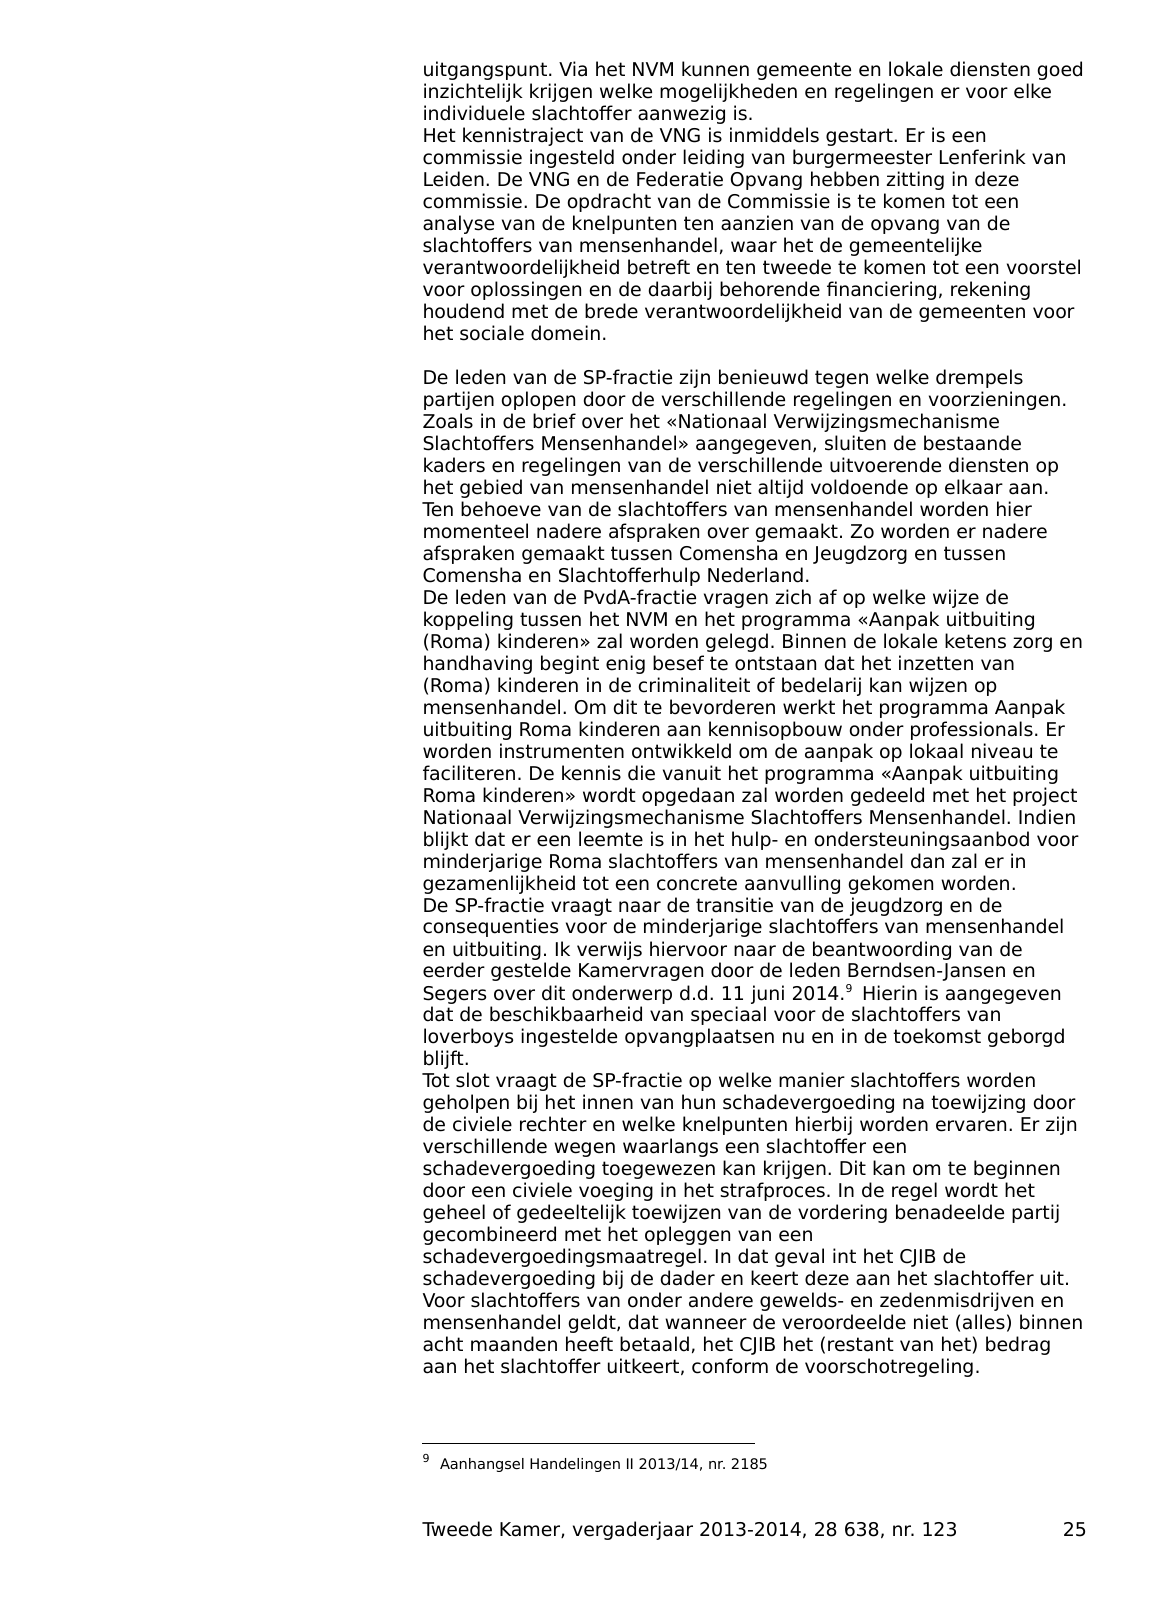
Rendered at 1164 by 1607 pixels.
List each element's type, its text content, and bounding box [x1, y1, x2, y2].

text De leden van de SP-fractie zijn benieuwd tegen welke drempels partijen oplopen door de verschillende regelingen en voorzieningen. Zoals in de brief over het «Nationaal Verwijzingsmechanisme Slachtoffers Mensenhandel» aangegeven, sluiten de bestaande kaders en regelingen van de verschillende uitvoerende diensten op het gebied van mensenhandel niet altijd voldoende op elkaar aan. Ten behoeve van de slachtoffers van mensenhandel worden hier momenteel nadere afspraken over gemaakt. Zo worden er nadere afspraken gemaakt tussen Comensha en Jeugdzorg en tussen Comensha en Slachtofferhulp Nederland. [422, 367, 1087, 587]
text Het kennistraject van de VNG is inmiddels gestart. Er is een commissie ingesteld onder leiding van burgermeester Lenferink van Leiden. De VNG en de Federatie Opvang hebben zitting in deze commissie. De opdracht van de Commissie is te komen tot een analyse van de knelpunten ten aanzien van de opvang van de slachtoffers van mensenhandel, waar het de gemeentelijke verantwoordelijkheid betreft en ten tweede te komen tot een voorstel voor oplossingen en de daarbij behorende financiering, rekening houdend met de brede verantwoordelijkheid van de gemeenten voor het sociale domein. [422, 125, 1087, 345]
text De SP-fractie vraagt naar de transitie van de jeugdzorg en de consequenties voor de minderjarige slachtoffers van mensenhandel en uitbuiting. Ik verwijs hiervoor naar de beantwoording van de eerder gestelde Kamervragen door de leden Berndsen-Jansen en Segers over dit onderwerp d.d. 11 juni 2014. Hierin is aangegeven dat de beschikbaarheid van speciaal voor de slachtoffers van loverboys ingestelde opvangplaatsen nu en in de toekomst geborgd blijft. [422, 894, 1087, 1070]
text De leden van de PvdA-fractie vragen zich af op welke wijze de koppeling tussen het NVM en het programma «Aanpak uitbuiting (Roma) kinderen» zal worden gelegd. Binnen de lokale ketens zorg en handhaving begint enig besef te ontstaan dat het inzetten van (Roma) kinderen in de criminaliteit of bedelarij kan wijzen op mensenhandel. Om dit te bevorderen werkt het programma Aanpak uitbuiting Roma kinderen aan kennisopbouw onder professionals. Er worden instrumenten ontwikkeld om de aanpak op lokaal niveau te faciliteren. De kennis die vanuit het programma «Aanpak uitbuiting Roma kinderen» wordt opgedaan zal worden gedeeld met het project Nationaal Verwijzingsmechanisme Slachtoffers Mensenhandel. Indien blijkt dat er een leemte is in het hulp- en ondersteuningsaanbod voor minderjarige Roma slachtoffers van mensenhandel dan zal er in gezamenlijkheid tot een concrete aanvulling gekomen worden. [422, 587, 1087, 894]
text uitgangspunt. Via het NVM kunnen gemeente en lokale diensten goed inzichtelijk krijgen welke mogelijkheden en regelingen er voor elke individuele slachtoffer aanwezig is. [422, 59, 1087, 125]
text Aanhangsel Handelingen II 2013/14, nr. 2185 [422, 1452, 1087, 1474]
text Tot slot vraagt de SP-fractie op welke manier slachtoffers worden geholpen bij het innen van hun schadevergoeding na toewijzing door de civiele rechter en welke knelpunten hierbij worden ervaren. Er zijn verschillende wegen waarlangs een slachtoffer een schadevergoeding toegewezen kan krijgen. Dit kan om te beginnen door een civiele voeging in het strafproces. In de regel wordt het geheel of gedeeltelijk toewijzen van de vordering benadeelde partij gecombineerd met het opleggen van een schadevergoedingsmaatregel. In dat geval int het CJIB de schadevergoeding bij de dader en keert deze aan het slachtoffer uit. Voor slachtoffers van onder andere gewelds- en zedenmisdrijven en mensenhandel geldt, dat wanneer de veroordeelde niet (alles) binnen acht maanden heeft betaald, het CJIB het (restant van het) bedrag aan het slachtoffer uitkeert, conform de voorschotregeling. [422, 1070, 1087, 1378]
